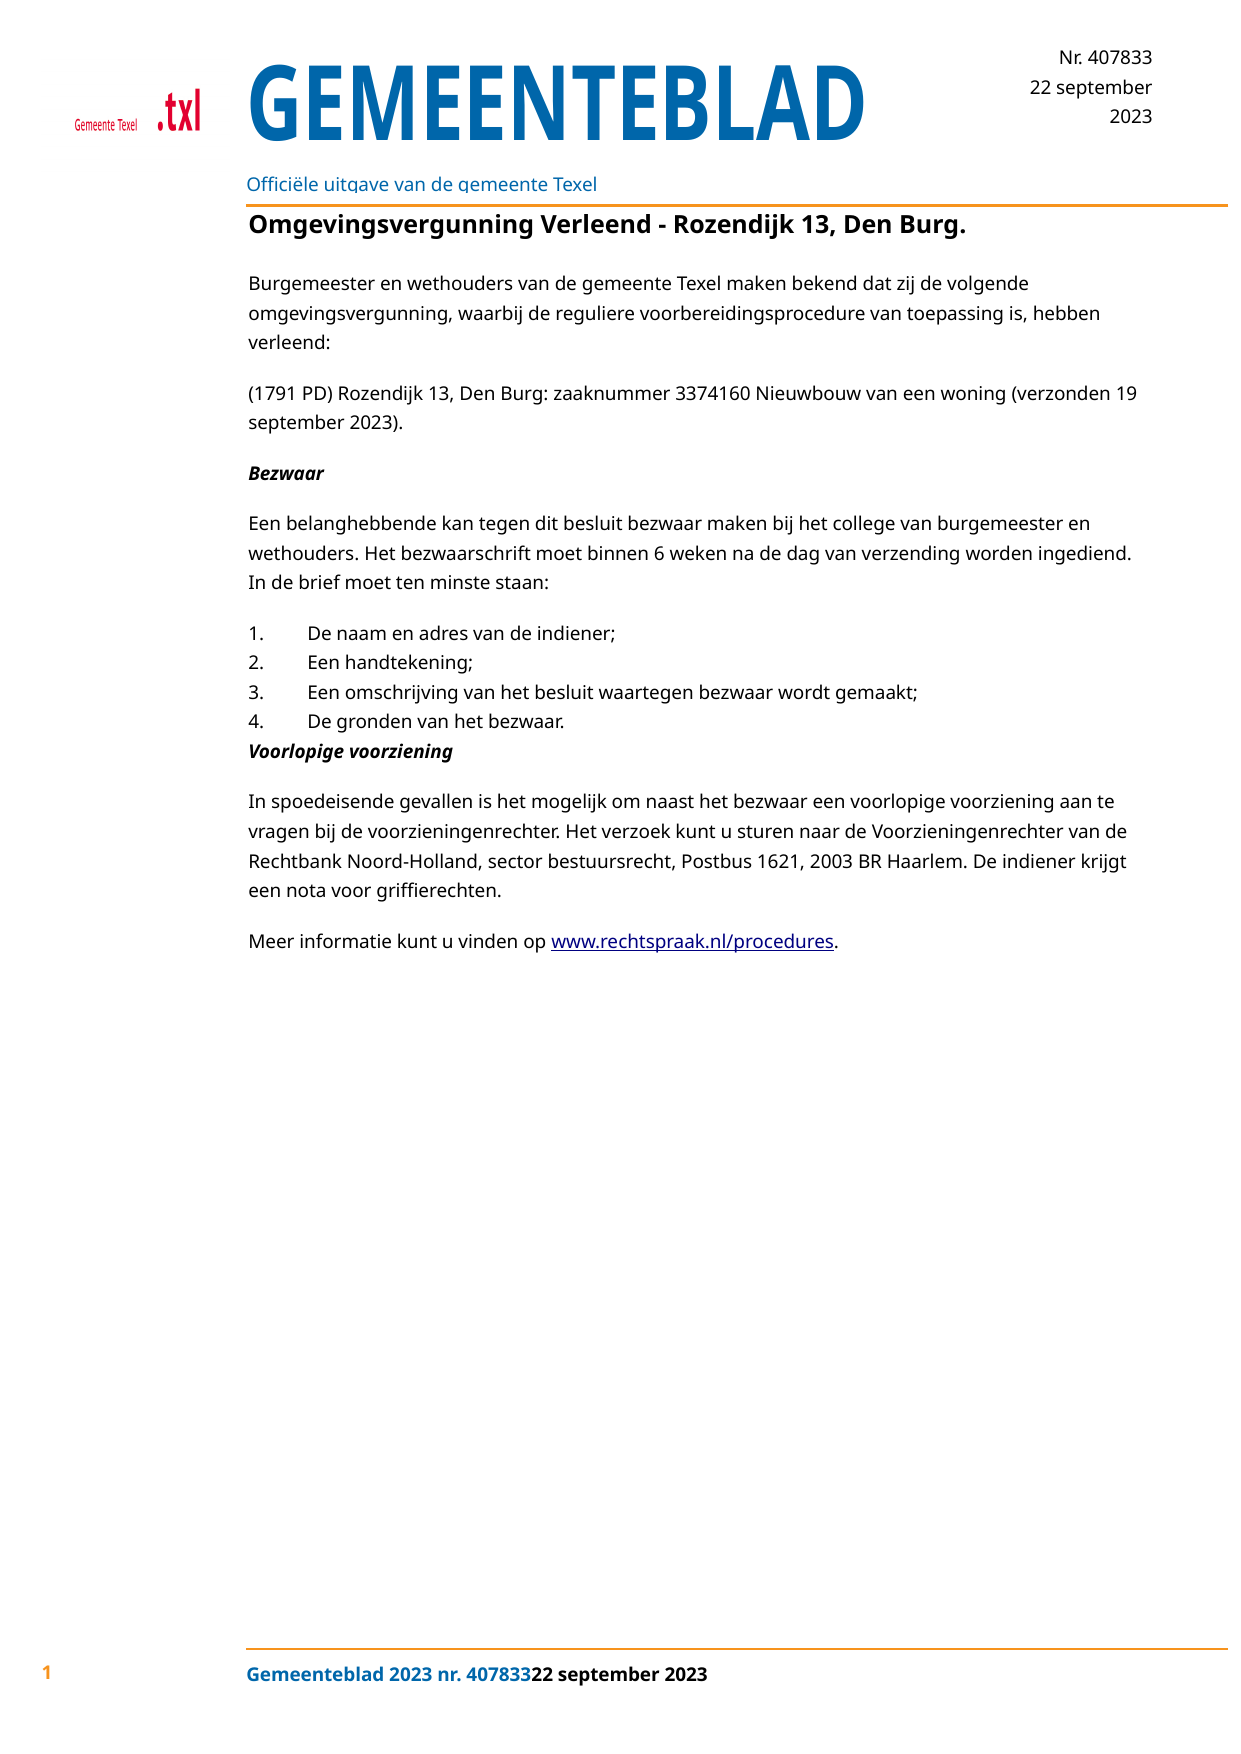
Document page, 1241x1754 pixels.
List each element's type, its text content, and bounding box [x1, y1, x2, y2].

text Omgevingsvergunning Verleend - Rozendijk 13, Den Burg. [248, 207, 1152, 241]
text Voorlopige voorziening [248, 738, 1152, 764]
list De gronden van het bezwaar. [248, 709, 1152, 734]
list De naam en adres van de indiener; [248, 620, 1152, 646]
text In spoedeisende gevallen is het mogelijk om naast het bezwaar een voorlopige voorziening aan te vragen bij de voorzieningenrechter. Het verzoek kunt u sturen naar de Voorzieningenrechter van de Rechtbank Noord-Holland, sector bestuursrecht, Postbus 1621, 2003 BR Haarlem. De indiener krijgt een nota voor griffierechten. [248, 789, 1152, 903]
text Meer informatie kunt u vinden op www.rechtspraak.nl/procedures. [248, 928, 1152, 953]
list Een omschrijving van het besluit waartegen bezwaar wordt gemaakt; [248, 679, 1152, 705]
text Burgemeester en wethouders van de gemeente Texel maken bekend dat zij de volgende omgevingsvergunning, waarbij de reguliere voorbereidingsprocedure van toepassing is, hebben verleend: [248, 270, 1152, 355]
text Een belanghebbende kan tegen dit besluit bezwaar maken bij het college van burgemeester en wethouders. Het bezwaarschrift moet binnen 6 weken na de dag van verzending worden ingediend. In de brief moet ten minste staan: [248, 510, 1152, 595]
text (1791 PD) Rozendijk 13, Den Burg: zaaknummer 3374160 Nieuwbouw van een woning (verzonden 19 september 2023). [248, 380, 1152, 435]
text Bezwaar [248, 460, 1152, 486]
list Een handtekening; [248, 649, 1152, 675]
picture [41, 47, 231, 172]
